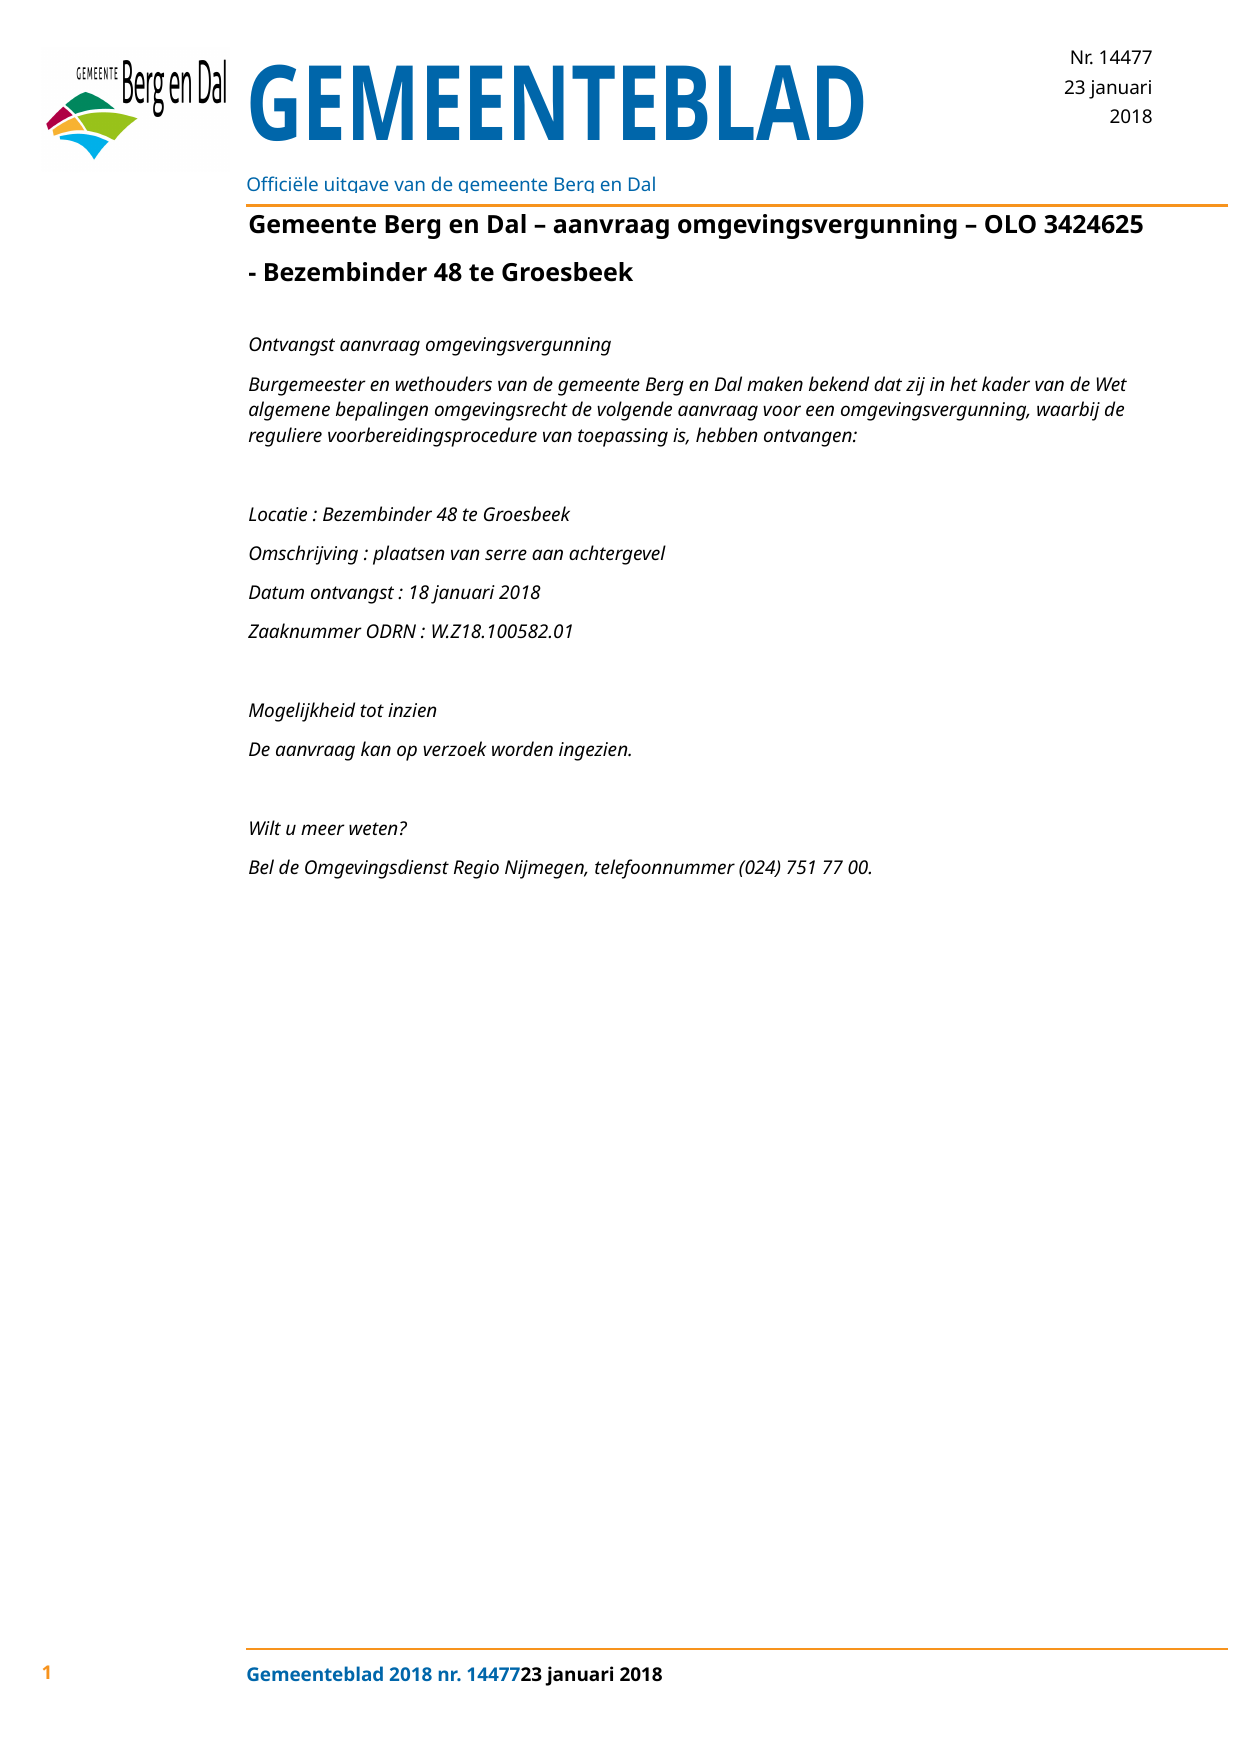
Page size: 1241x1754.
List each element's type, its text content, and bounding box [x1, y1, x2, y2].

text De aanvraag kan op verzoek worden ingezien. [248, 736, 1152, 762]
text Gemeente Berg en Dal – aanvraag omgevingsvergunning – OLO 3424625 - Bezembinder 48 te Groesbeek [248, 207, 1152, 288]
picture [41, 47, 231, 172]
text Wilt u meer weten? [248, 815, 1152, 841]
text Datum ontvangst : 18 januari 2018 [248, 579, 1152, 605]
text Ontvangst aanvraag omgevingsvergunning [248, 331, 1152, 357]
text Locatie : Bezembinder 48 te Groesbeek [248, 501, 1152, 526]
text Burgemeester en wethouders van de gemeente Berg en Dal maken bekend dat zij in het kader van de Wet algemene bepalingen omgevingsrecht de volgende aanvraag voor een omgevingsvergunning, waarbij de reguliere voorbereidingsprocedure van toepassing is, hebben ontvangen: [248, 371, 1152, 448]
text Mogelijkheid tot inzien [248, 697, 1152, 723]
text Omschrijving : plaatsen van serre aan achtergevel [248, 540, 1152, 566]
text Bel de Omgevingsdienst Regio Nijmegen, telefoonnummer (024) 751 77 00. [248, 854, 1152, 880]
text Zaaknummer ODRN : W.Z18.100582.01 [248, 618, 1152, 644]
